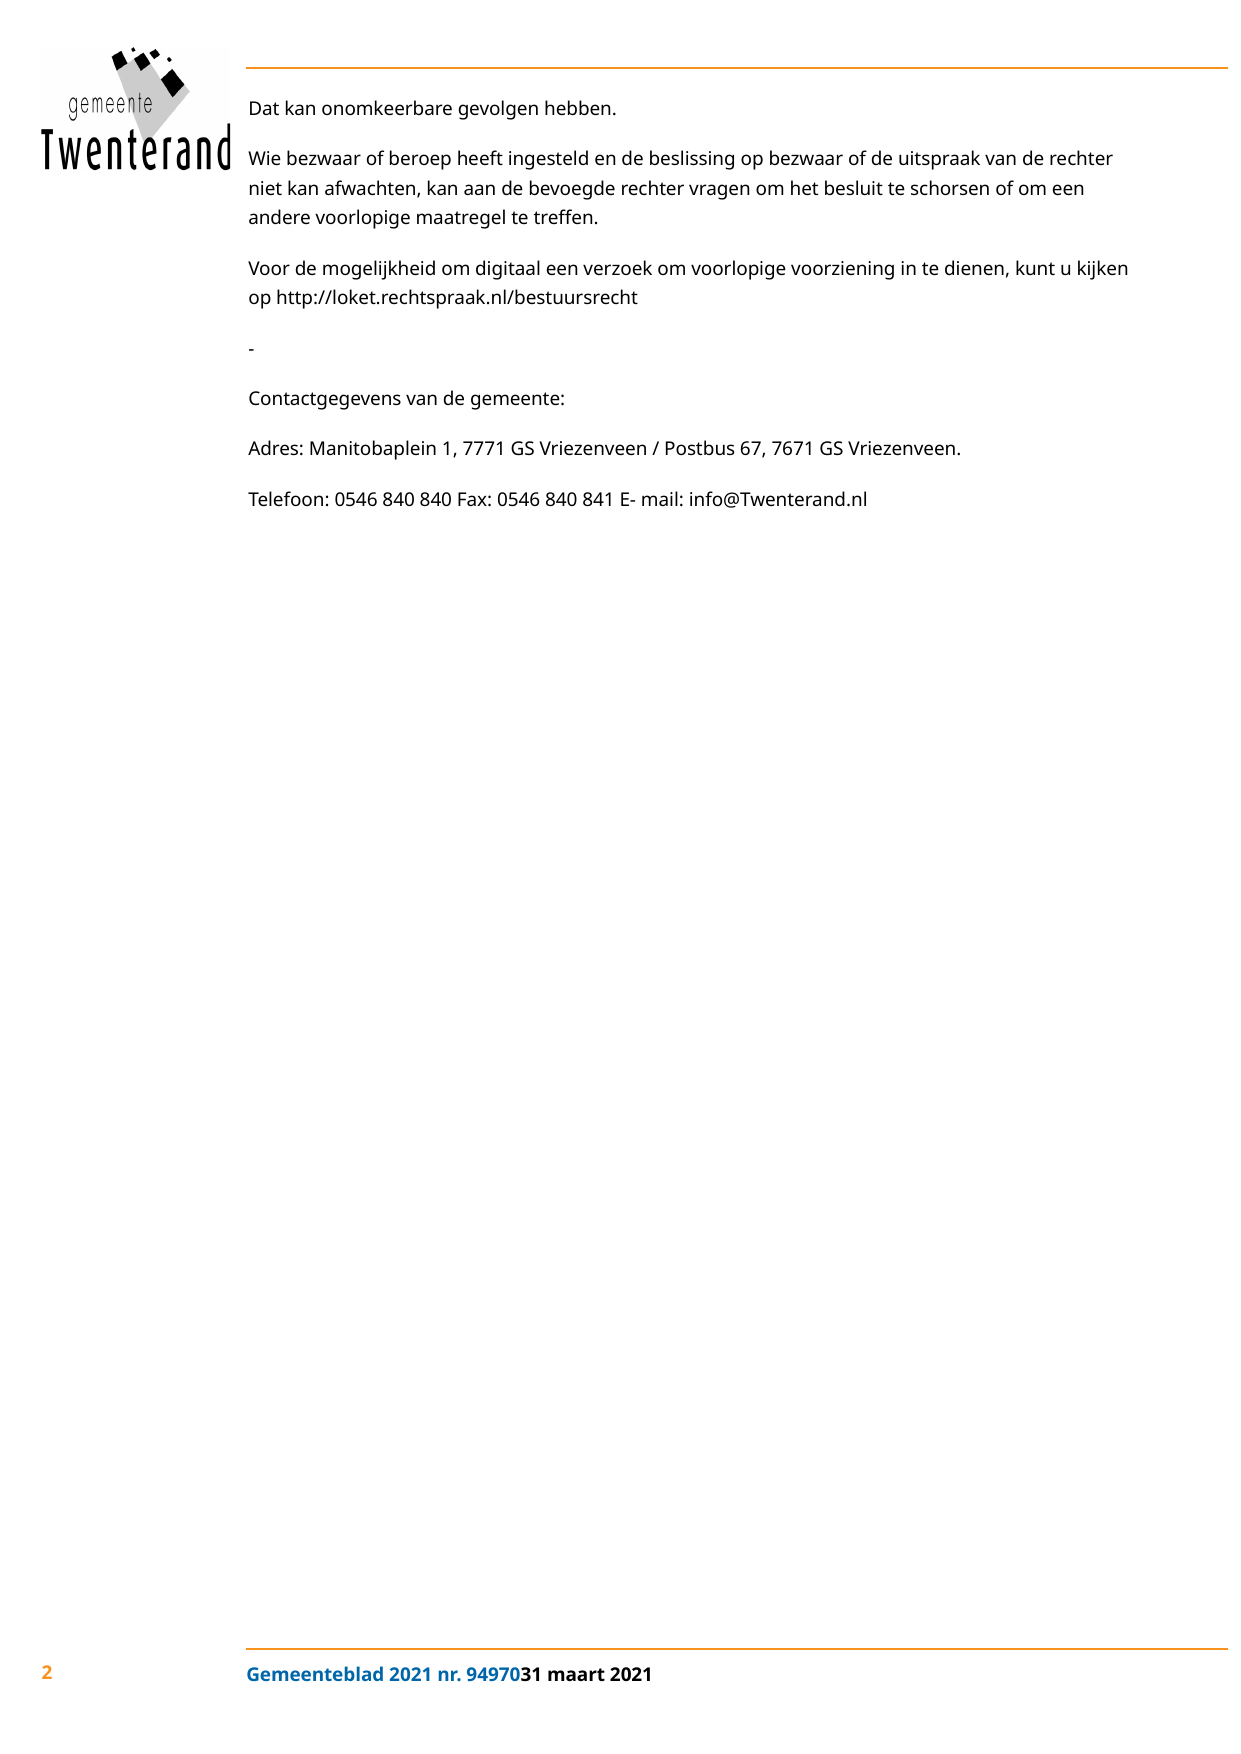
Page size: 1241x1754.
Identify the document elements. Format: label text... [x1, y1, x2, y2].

text Adres: Manitobaplein 1, 7771 GS Vriezenveen / Postbus 67, 7671 GS Vriezenveen. [248, 436, 1152, 461]
text Wie bezwaar of beroep heeft ingesteld en de beslissing op bezwaar of de uitspraak van de rechter niet kan afwachten, kan aan de bevoegde rechter vragen om het besluit te schorsen of om een andere voorlopige maatregel te treffen. [248, 145, 1152, 230]
picture [41, 47, 231, 172]
text Contactgegevens van de gemeente: [248, 385, 1152, 411]
text - [248, 335, 1152, 361]
text Voor de mogelijkheid om digitaal een verzoek om voorlopige voorziening in te dienen, kunt u kijken op http://loket.rechtspraak.nl/bestuursrecht [248, 255, 1152, 310]
text Telefoon: 0546 840 840 Fax: 0546 840 841 E- mail: info@Twenterand.nl [248, 486, 1152, 512]
text Dat kan onomkeerbare gevolgen hebben. [248, 95, 1152, 121]
